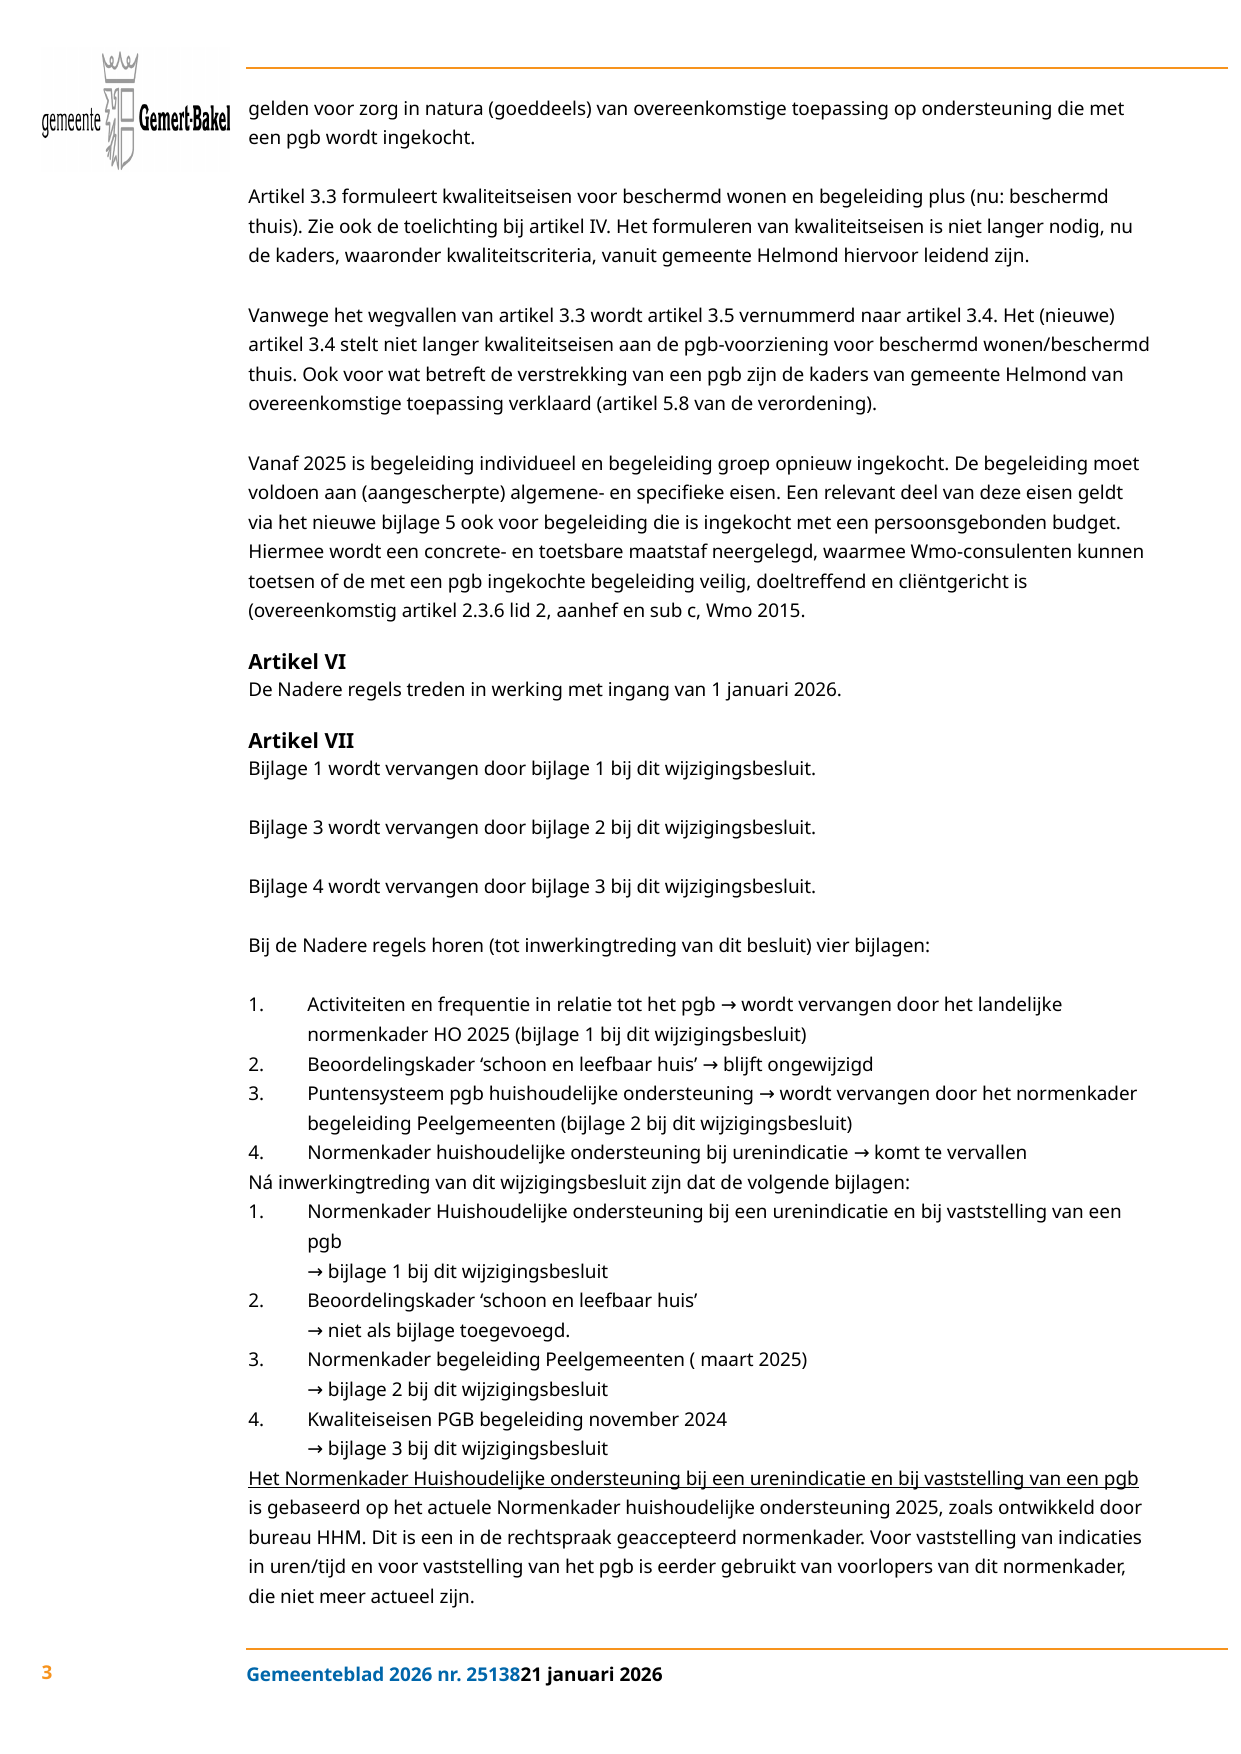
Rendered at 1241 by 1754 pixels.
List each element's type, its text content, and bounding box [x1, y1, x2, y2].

text Bijlage 3 wordt vervangen door bijlage 2 bij dit wijzigingsbesluit. [248, 814, 1152, 840]
text Bijlage 1 wordt vervangen door bijlage 1 bij dit wijzigingsbesluit. [248, 755, 1152, 781]
text De Nadere regels treden in werking met ingang van 1 januari 2026. [248, 676, 1152, 702]
text Artikel VI [248, 647, 1152, 676]
table_header Bij de Nadere regels horen (tot inwerkingtreding van dit besluit) vier bijlagen: Activiteiten en frequentie in relatie tot het pgb → wordt vervangen door het landelijke normenkader HO 2025 (bijlage 1 bij dit wijzigingsbesluit) Beoordelingskader ‘schoon en leefbaar huis’ → blijft ongewijzigd Puntensysteem pgb huishoudelijke ondersteuning → wordt vervangen door het normenkader begeleiding Peelgemeenten (bijlage 2 bij dit wijzigingsbesluit) Normenkader huishoudelijke ondersteuning bij urenindicatie → komt te vervallen Ná inwerkingtreding van dit wijzigingsbesluit zijn dat de volgende bijlagen: Normenkader Huishoudelijke ondersteuning bij een urenindicatie en bij vaststelling van een pgb → bijlage 1 bij dit wijzigingsbesluit Beoordelingskader ‘schoon en leefbaar huis’ → niet als bijlage toegevoegd. Normenkader begeleiding Peelgemeenten ( maart 2025) → bijlage 2 bij dit wijzigingsbesluit Kwaliteiseisen PGB begeleiding november 2024 → bijlage 3 bij dit wijzigingsbesluit Het Normenkader Huishoudelijke ondersteuning bij een urenindicatie en bij vaststelling van een pgb is gebaseerd op het actuele Normenkader huishoudelijke ondersteuning 2025, zoals ontwikkeld door bureau HHM. Dit is een in de rechtspraak geaccepteerd normenkader. Voor vaststelling van indicaties in uren/tijd en voor vaststelling van het pgb is eerder gebruikt van voorlopers van dit normenkader, die niet meer actueel zijn. [248, 933, 1152, 1609]
table_header gelden voor zorg in natura (goeddeels) van overeenkomstige toepassing op ondersteuning die met een pgb wordt ingekocht. Artikel 3.3 formuleert kwaliteitseisen voor beschermd wonen en begeleiding plus (nu: beschermd thuis). Zie ook de toelichting bij artikel IV. Het formuleren van kwaliteitseisen is niet langer nodig, nu de kaders, waaronder kwaliteitscriteria, vanuit gemeente Helmond hiervoor leidend zijn. Vanwege het wegvallen van artikel 3.3 wordt artikel 3.5 vernummerd naar artikel 3.4. Het (nieuwe) artikel 3.4 stelt niet langer kwaliteitseisen aan de pgb-voorziening voor beschermd wonen/beschermd thuis. Ook voor wat betreft de verstrekking van een pgb zijn de kaders van gemeente Helmond van overeenkomstige toepassing verklaard (artikel 5.8 van de verordening). Vanaf 2025 is begeleiding individueel en begeleiding groep opnieuw ingekocht. De begeleiding moet voldoen aan (aangescherpte) algemene- en specifieke eisen. Een relevant deel van deze eisen geldt via het nieuwe bijlage 5 ook voor begeleiding die is ingekocht met een persoonsgebonden budget. Hiermee wordt een concrete- en toetsbare maatstaf neergelegd, waarmee Wmo-consulenten kunnen toetsen of de met een pgb ingekochte begeleiding veilig, doeltreffend en cliëntgericht is (overeenkomstig artikel 2.3.6 lid 2, aanhef en sub c, Wmo 2015. [248, 95, 1152, 623]
text Artikel VII [248, 726, 1152, 755]
picture [41, 47, 231, 172]
text Bijlage 4 wordt vervangen door bijlage 3 bij dit wijzigingsbesluit. [248, 873, 1152, 899]
